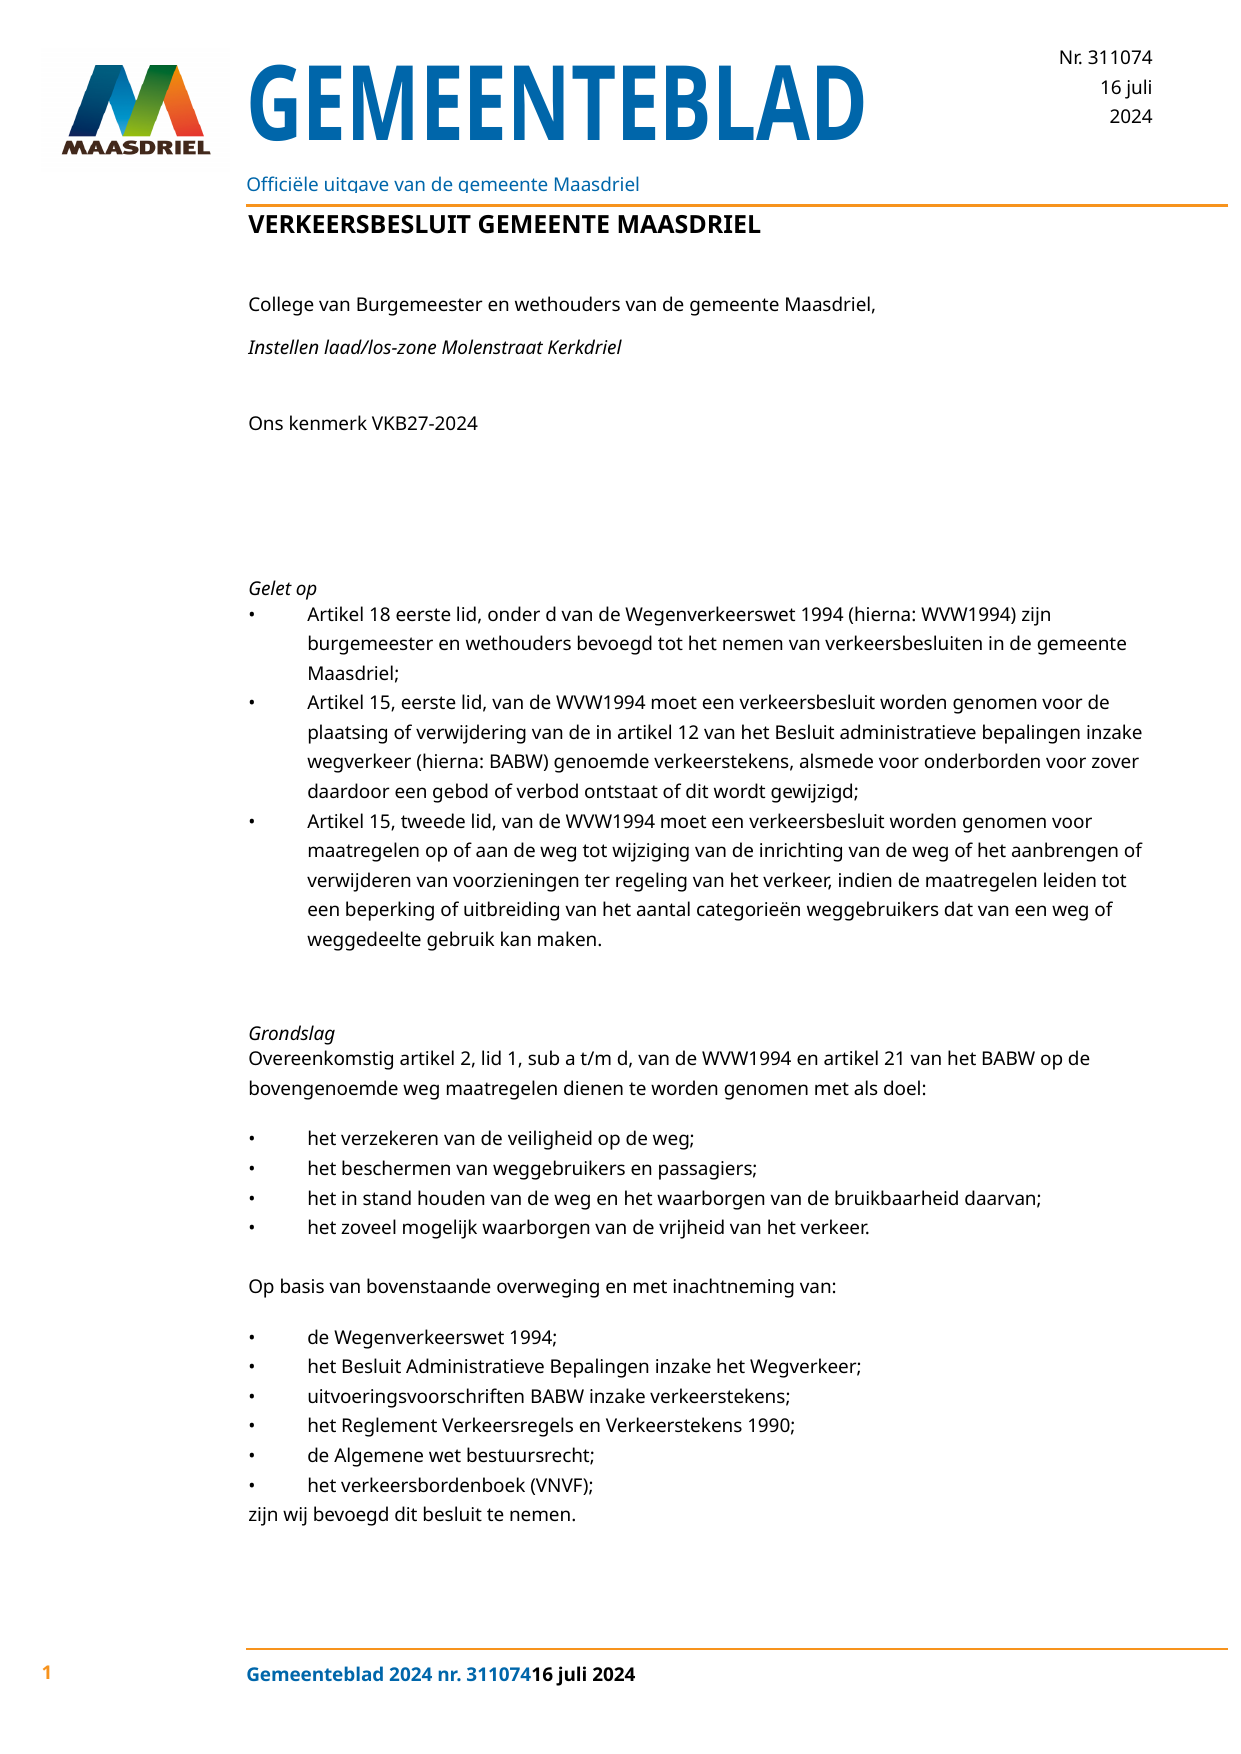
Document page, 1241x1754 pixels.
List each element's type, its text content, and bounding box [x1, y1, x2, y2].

list het verzekeren van de veiligheid op de weg; [248, 1126, 1152, 1151]
text Gelet op [248, 575, 1152, 601]
text VERKEERSBESLUIT GEMEENTE MAASDRIEL [248, 207, 1152, 241]
list de Wegenverkeerswet 1994; [248, 1324, 1152, 1349]
list het Reglement Verkeersregels en Verkeerstekens 1990; [248, 1413, 1152, 1438]
list het in stand houden van de weg en het waarborgen van de bruikbaarheid daarvan; [248, 1185, 1152, 1210]
list het Besluit Administratieve Bepalingen inzake het Wegverkeer; [248, 1353, 1152, 1379]
picture [41, 47, 231, 172]
text Grondslag [248, 1020, 1152, 1046]
list Artikel 18 eerste lid, onder d van de Wegenverkeerswet 1994 (hierna: WVW1994) zijn burgemeester en wethouders bevoegd tot het nemen van verkeersbesluiten in de gemeente Maasdriel; [248, 601, 1152, 686]
text Instellen laad/los-zone Molenstraat Kerkdriel [248, 334, 1152, 360]
list het beschermen van weggebruikers en passagiers; [248, 1155, 1152, 1181]
text Ons kenmerk VKB27-2024 [248, 410, 1152, 436]
list het zoveel mogelijk waarborgen van de vrijheid van het verkeer. [248, 1214, 1152, 1240]
text Overeenkomstig artikel 2, lid 1, sub a t/m d, van de WVW1994 en artikel 21 van het BABW op de bovengenoemde weg maatregelen dienen te worden genomen met als doel: [248, 1046, 1152, 1101]
list het verkeersbordenboek (VNVF); [248, 1472, 1152, 1497]
list uitvoeringsvoorschriften BABW inzake verkeerstekens; [248, 1383, 1152, 1409]
list de Algemene wet bestuursrecht; [248, 1442, 1152, 1468]
list Artikel 15, tweede lid, van de WVW1994 moet een verkeersbesluit worden genomen voor maatregelen op of aan de weg tot wijziging van de inrichting van de weg of het aanbrengen of verwijderen van voorzieningen ter regeling van het verkeer, indien de maatregelen leiden tot een beperking of uitbreiding van het aantal categorieën weggebruikers dat van een weg of weggedeelte gebruik kan maken. [248, 808, 1152, 952]
text Op basis van bovenstaande overweging en met inachtneming van: [248, 1273, 1152, 1299]
text zijn wij bevoegd dit besluit te nemen. [248, 1501, 1152, 1527]
list Artikel 15, eerste lid, van de WVW1994 moet een verkeersbesluit worden genomen voor de plaatsing of verwijdering van de in artikel 12 van het Besluit administratieve bepalingen inzake wegverkeer (hierna: BABW) genoemde verkeerstekens, alsmede voor onderborden voor zover daardoor een gebod of verbod ontstaat of dit wordt gewijzigd; [248, 689, 1152, 804]
text College van Burgemeester en wethouders van de gemeente Maasdriel, [248, 291, 1152, 317]
